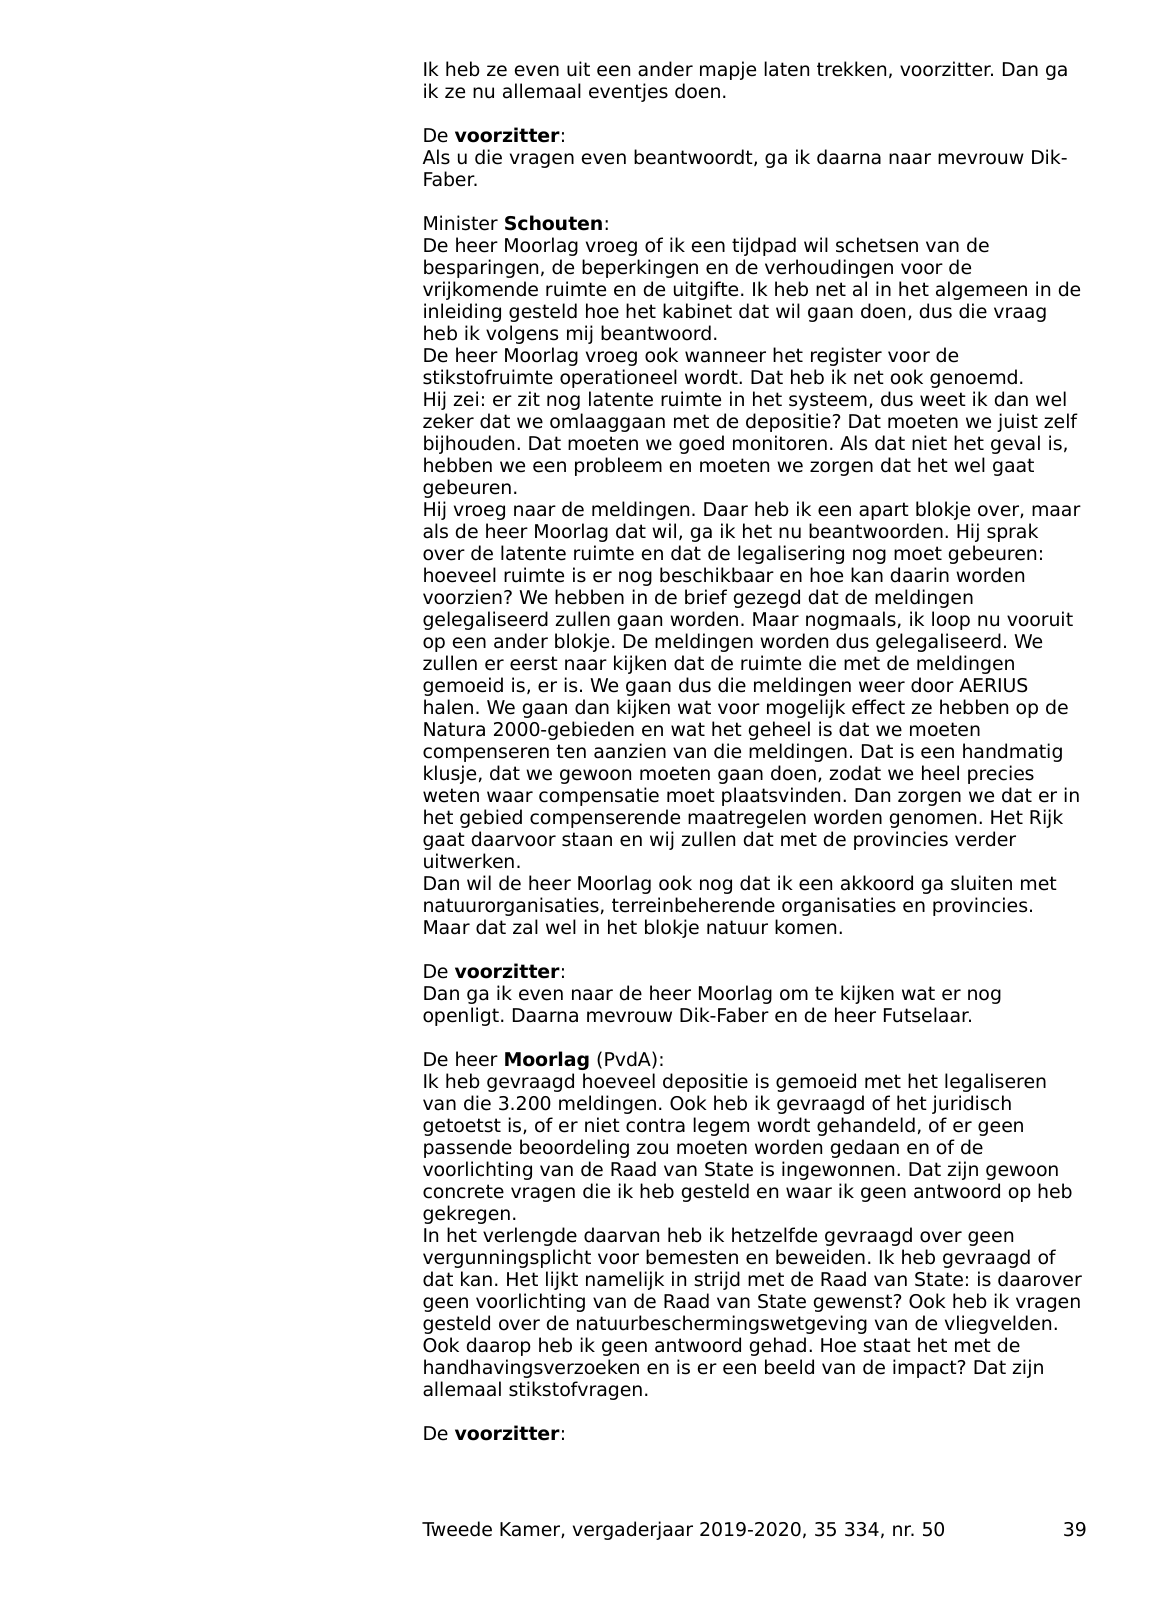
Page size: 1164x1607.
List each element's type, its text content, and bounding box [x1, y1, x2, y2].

text Dan ga ik even naar de heer Moorlag om te kijken wat er nog openligt. Daarna mevrouw Dik-Faber en de heer Futselaar. [422, 983, 1087, 1027]
text De heer Moorlag (PvdA): [422, 1049, 1087, 1071]
text In het verlengde daarvan heb ik hetzelfde gevraagd over geen vergunningsplicht voor bemesten en beweiden. Ik heb gevraagd of dat kan. Het lijkt namelijk in strijd met de Raad van State: is daarover geen voorlichting van de Raad van State gewenst? Ook heb ik vragen gesteld over de natuurbeschermingswetgeving van de vliegvelden. Ook daarop heb ik geen antwoord gehad. Hoe staat het met de handhavingsverzoeken en is er een beeld van de impact? Dat zijn allemaal stikstofvragen. [422, 1225, 1087, 1401]
text Als u die vragen even beantwoordt, ga ik daarna naar mevrouw Dik-Faber. [422, 147, 1087, 191]
text Minister Schouten: [422, 213, 1087, 235]
text Hij vroeg naar de meldingen. Daar heb ik een apart blokje over, maar als de heer Moorlag dat wil, ga ik het nu beantwoorden. Hij sprak over de latente ruimte en dat de legalisering nog moet gebeuren: hoeveel ruimte is er nog beschikbaar en hoe kan daarin worden voorzien? We hebben in de brief gezegd dat de meldingen gelegaliseerd zullen gaan worden. Maar nogmaals, ik loop nu vooruit op een ander blokje. De meldingen worden dus gelegaliseerd. We zullen er eerst naar kijken dat de ruimte die met de meldingen gemoeid is, er is. We gaan dus die meldingen weer door AERIUS halen. We gaan dan kijken wat voor mogelijk effect ze hebben op de Natura 2000-gebieden en wat het geheel is dat we moeten compenseren ten aanzien van die meldingen. Dat is een handmatig klusje, dat we gewoon moeten gaan doen, zodat we heel precies weten waar compensatie moet plaatsvinden. Dan zorgen we dat er in het gebied compenserende maatregelen worden genomen. Het Rijk gaat daarvoor staan en wij zullen dat met de provincies verder uitwerken. [422, 499, 1087, 873]
text Ik heb ze even uit een ander mapje laten trekken, voorzitter. Dan ga ik ze nu allemaal eventjes doen. [422, 59, 1087, 103]
text De voorzitter: [422, 961, 1087, 983]
text De heer Moorlag vroeg ook wanneer het register voor de stikstofruimte operationeel wordt. Dat heb ik net ook genoemd. [422, 345, 1087, 389]
text De voorzitter: [422, 125, 1087, 147]
text Dan wil de heer Moorlag ook nog dat ik een akkoord ga sluiten met natuurorganisaties, terreinbeherende organisaties en provincies. Maar dat zal wel in het blokje natuur komen. [422, 873, 1087, 939]
text Ik heb gevraagd hoeveel depositie is gemoeid met het legaliseren van die 3.200 meldingen. Ook heb ik gevraagd of het juridisch getoetst is, of er niet contra legem wordt gehandeld, of er geen passende beoordeling zou moeten worden gedaan en of de voorlichting van de Raad van State is ingewonnen. Dat zijn gewoon concrete vragen die ik heb gesteld en waar ik geen antwoord op heb gekregen. [422, 1071, 1087, 1225]
text De heer Moorlag vroeg of ik een tijdpad wil schetsen van de besparingen, de beperkingen en de verhoudingen voor de vrijkomende ruimte en de uitgifte. Ik heb net al in het algemeen in de inleiding gesteld hoe het kabinet dat wil gaan doen, dus die vraag heb ik volgens mij beantwoord. [422, 235, 1087, 345]
text Hij zei: er zit nog latente ruimte in het systeem, dus weet ik dan wel zeker dat we omlaaggaan met de depositie? Dat moeten we juist zelf bijhouden. Dat moeten we goed monitoren. Als dat niet het geval is, hebben we een probleem en moeten we zorgen dat het wel gaat gebeuren. [422, 389, 1087, 499]
text De voorzitter: [422, 1423, 1087, 1445]
